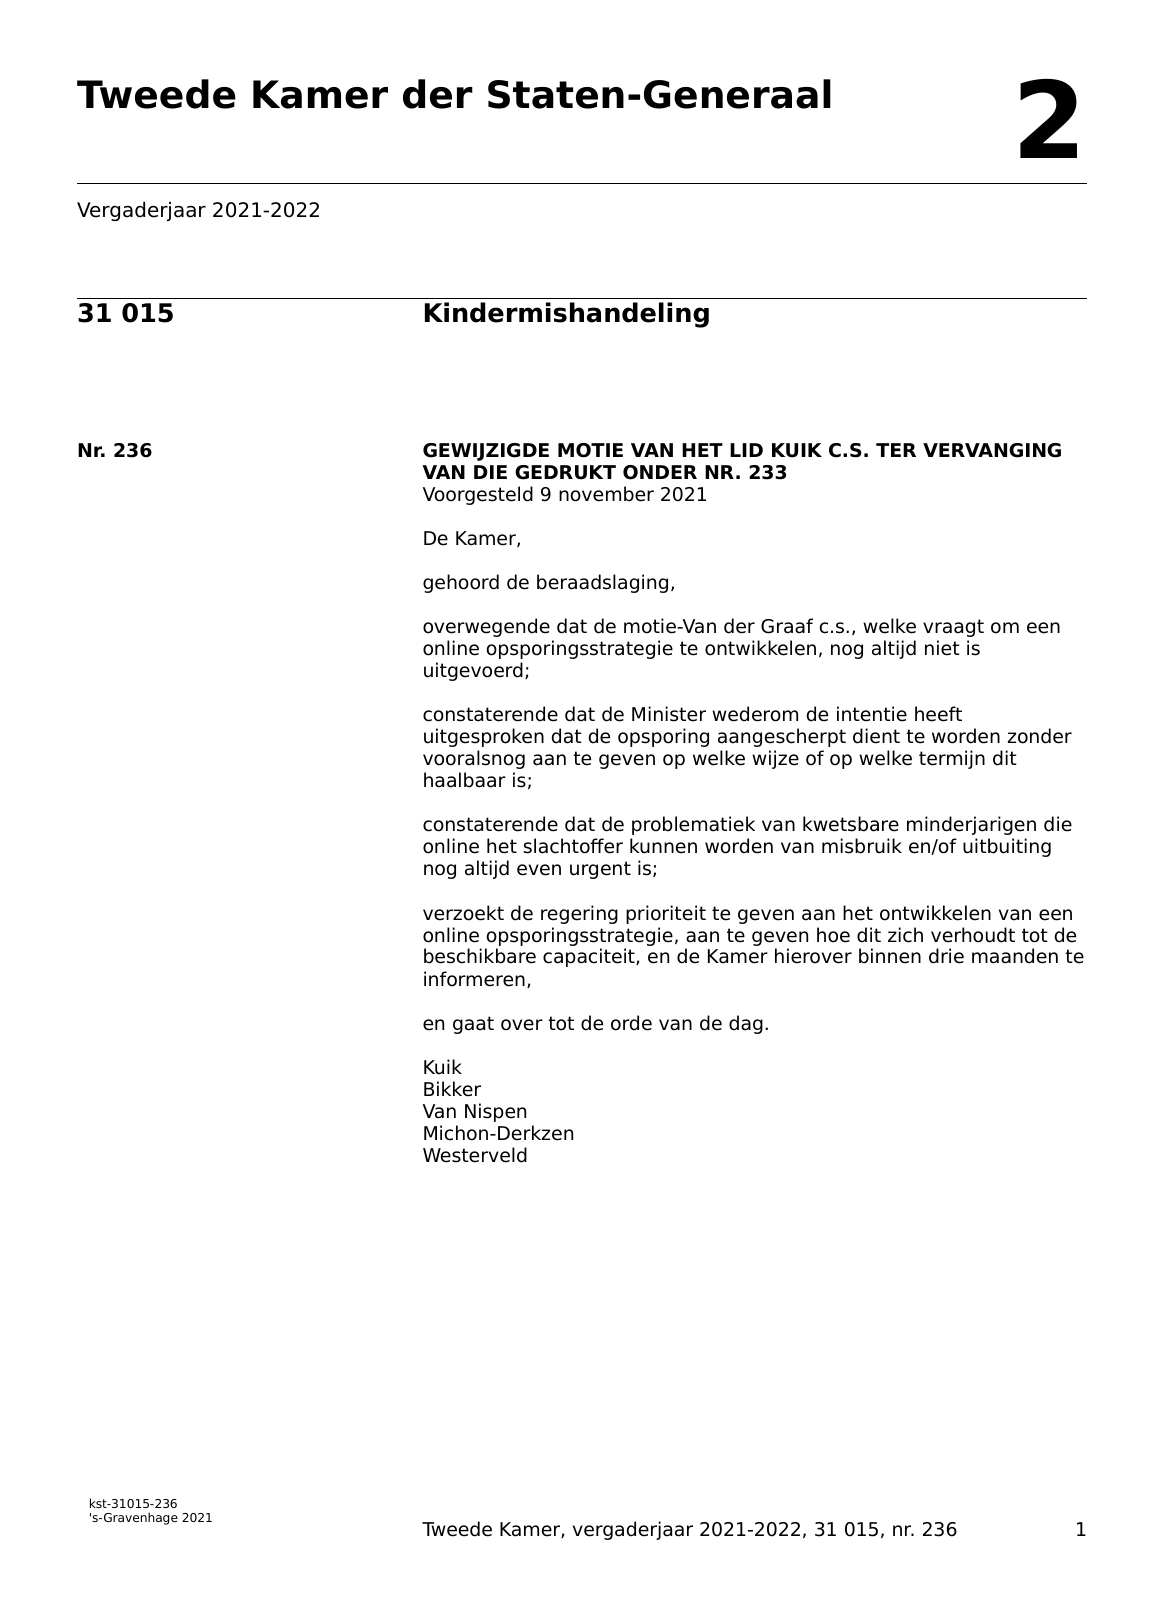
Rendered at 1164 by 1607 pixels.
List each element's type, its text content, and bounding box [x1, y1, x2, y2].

text Voorgesteld 9 november 2021 [422, 484, 1087, 506]
text verzoekt de regering prioriteit te geven aan het ontwikkelen van een online opsporingsstrategie, aan te geven hoe dit zich verhoudt tot de beschikbare capaciteit, en de Kamer hierover binnen drie maanden te informeren, [422, 902, 1087, 990]
text Kuik [422, 1057, 1087, 1079]
text Westerveld [422, 1145, 1087, 1167]
text Van Nispen [422, 1101, 1087, 1123]
subtitle 31 015 Kindermishandeling [77, 299, 1087, 329]
text De Kamer, [422, 528, 1087, 550]
text en gaat over tot de orde van de dag. [422, 1013, 1087, 1034]
text Michon-Derkzen [422, 1123, 1087, 1145]
text constaterende dat de Minister wederom de intentie heeft uitgesproken dat de opsporing aangescherpt dient te worden zonder vooralsnog aan te geven op welke wijze of op welke termijn dit haalbaar is; [422, 704, 1087, 792]
table_header 2 [886, 59, 1087, 183]
text Bikker [422, 1079, 1087, 1101]
subtitle Nr. 236 GEWIJZIGDE MOTIE VAN HET LID KUIK C.S. TER VERVANGING VAN DIE GEDRUKT ONDER NR. 233 [77, 440, 1087, 484]
table_cell Vergaderjaar 2021-2022 [77, 184, 1087, 298]
text kst-31015-236 [88, 1497, 323, 1511]
text constaterende dat de problematiek van kwetsbare minderjarigen die online het slachtoffer kunnen worden van misbruik en/of uitbuiting nog altijd even urgent is; [422, 814, 1087, 880]
table_header Tweede Kamer der Staten-Generaal [77, 59, 886, 183]
text 's-Gravenhage 2021 [88, 1511, 323, 1525]
text gehoord de beraadslaging, [422, 572, 1087, 594]
text overwegende dat de motie-Van der Graaf c.s., welke vraagt om een online opsporingsstrategie te ontwikkelen, nog altijd niet is uitgevoerd; [422, 616, 1087, 682]
